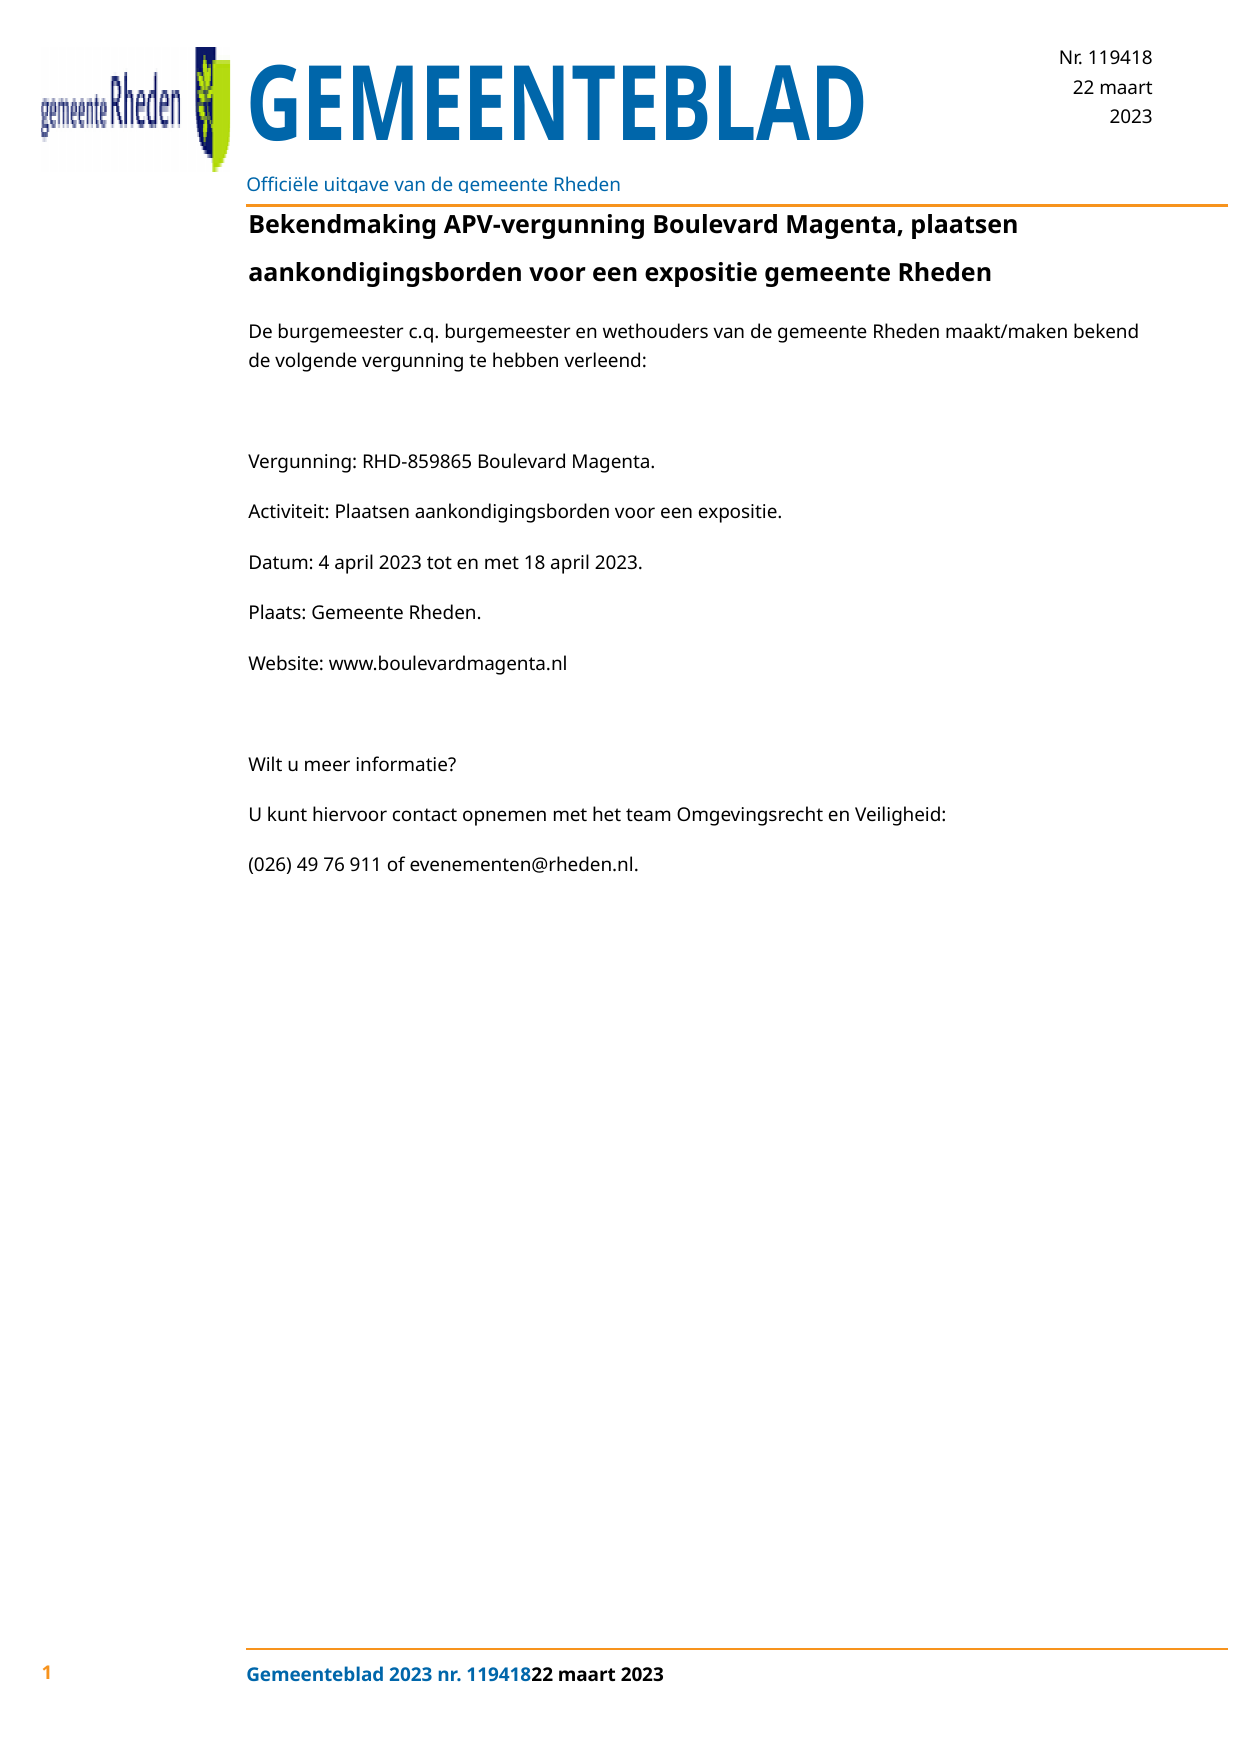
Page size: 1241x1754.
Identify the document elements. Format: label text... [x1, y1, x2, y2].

text Website: www.boulevardmagenta.nl [248, 650, 1152, 676]
text Vergunning: RHD-859865 Boulevard Magenta. [248, 448, 1152, 474]
text Bekendmaking APV-vergunning Boulevard Magenta, plaatsen aankondigingsborden voor een expositie gemeente Rheden [248, 207, 1152, 288]
text De burgemeester c.q. burgemeester en wethouders van de gemeente Rheden maakt/maken bekend de volgende vergunning te hebben verleend: [248, 318, 1152, 373]
text Activiteit: Plaatsen aankondigingsborden voor een expositie. [248, 499, 1152, 524]
text U kunt hiervoor contact opnemen met het team Omgevingsrecht en Veiligheid: [248, 801, 1152, 827]
text Datum: 4 april 2023 tot en met 18 april 2023. [248, 549, 1152, 575]
text Wilt u meer informatie? [248, 751, 1152, 777]
picture [41, 47, 231, 172]
text Plaats: Gemeente Rheden. [248, 599, 1152, 625]
text (026) 49 76 911 of evenementen@rheden.nl. [248, 852, 1152, 877]
